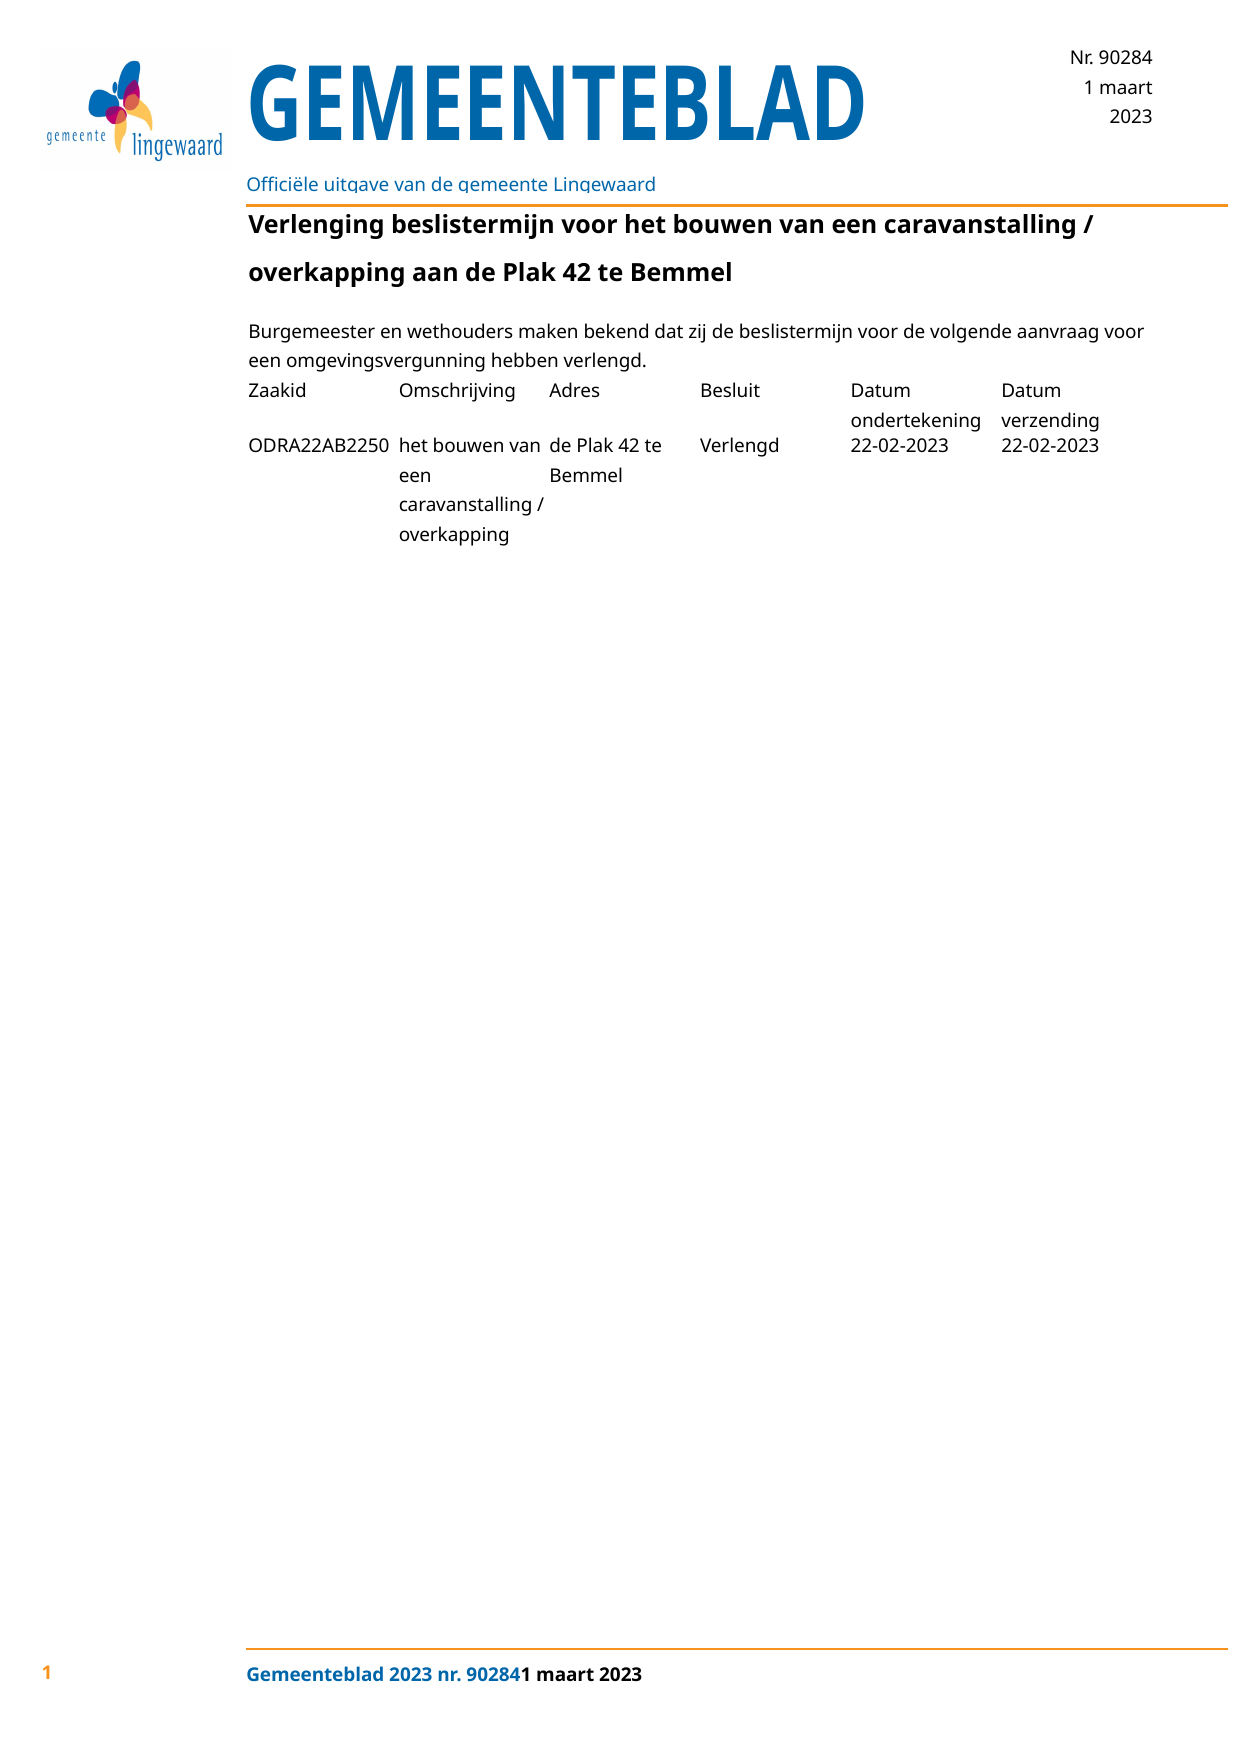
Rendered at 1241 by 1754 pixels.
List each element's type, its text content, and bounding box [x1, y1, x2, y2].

text Burgemeester en wethouders maken bekend dat zij de beslistermijn voor de volgende aanvraag voor een omgevingsvergunning hebben verlengd. [248, 318, 1152, 373]
picture [41, 47, 231, 172]
table_header Zaakid [248, 377, 398, 432]
table_cell 22-02-2023 [1001, 433, 1152, 547]
table_header Datum verzending [1001, 377, 1152, 432]
table_header Datum ondertekening [850, 377, 1001, 432]
table_cell het bouwen van een caravanstalling / overkapping [399, 433, 549, 547]
table_cell de Plak 42 te Bemmel [549, 433, 700, 547]
table_cell ODRA22AB2250 [248, 433, 398, 547]
table_header Adres [549, 377, 700, 432]
table_cell Verlengd [700, 433, 850, 547]
table_header Besluit [700, 377, 850, 432]
text Verlenging beslistermijn voor het bouwen van een caravanstalling / overkapping aan de Plak 42 te Bemmel [248, 207, 1152, 288]
table_cell 22-02-2023 [850, 433, 1001, 547]
table_header Omschrijving [399, 377, 549, 432]
